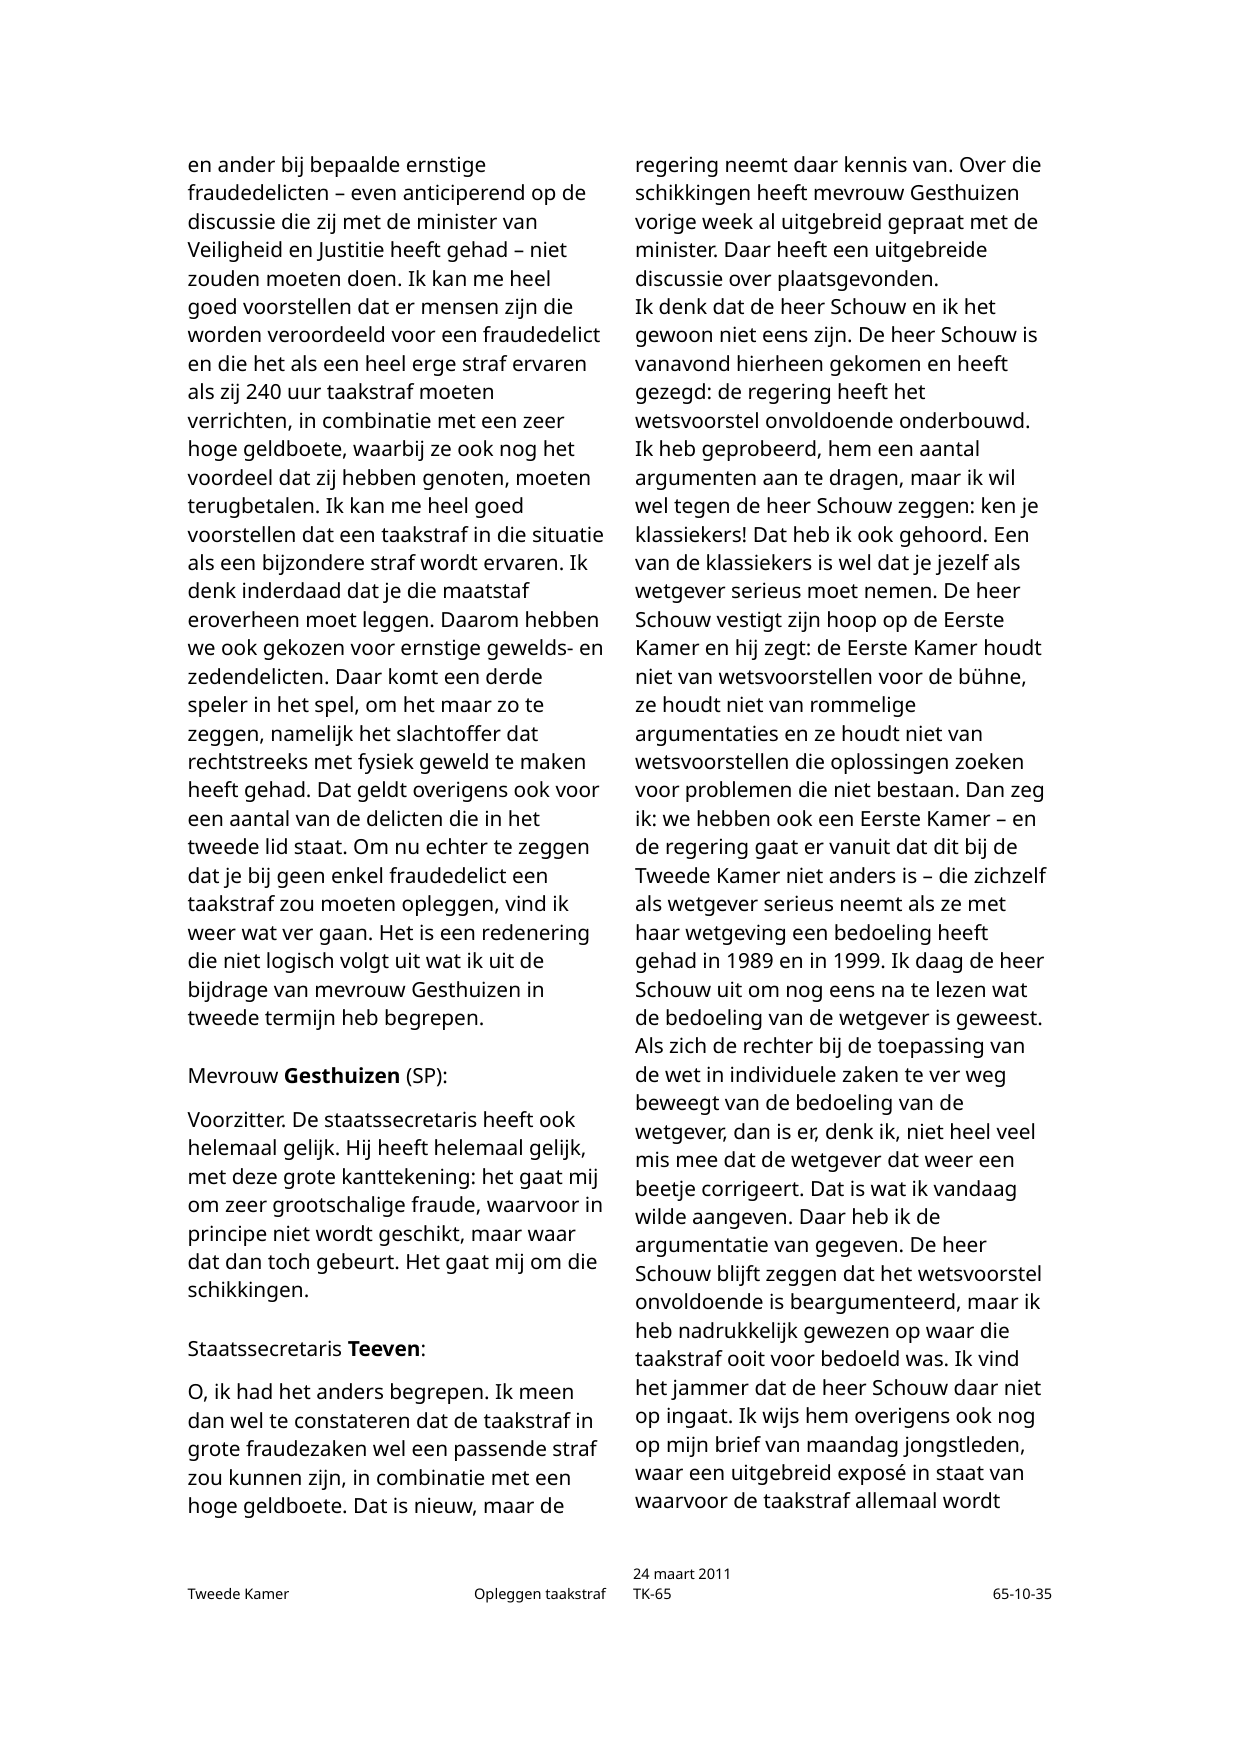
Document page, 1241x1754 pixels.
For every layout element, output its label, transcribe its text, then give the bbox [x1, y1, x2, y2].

text Mevrouw Gesthuizen (SP): [187, 1062, 605, 1090]
text O, ik had het anders begrepen. Ik meen dan wel te constateren dat de taakstraf in grote fraudezaken wel een passende straf zou kunnen zijn, in combinatie met een hoge geldboete. Dat is nieuw, maar de [187, 1377, 605, 1520]
text Staatssecretaris Teeven: [187, 1334, 605, 1362]
text Voorzitter. De staatssecretaris heeft ook helemaal gelijk. Hij heeft helemaal gelijk, met deze grote kanttekening: het gaat mij om zeer grootschalige fraude, waarvoor in principe niet wordt geschikt, maar waar dat dan toch gebeurt. Het gaat mij om die schikkingen. [187, 1105, 605, 1304]
text regering neemt daar kennis van. Over die schikkingen heeft mevrouw Gesthuizen vorige week al uitgebreid gepraat met de minister. Daar heeft een uitgebreide discussie over plaatsgevonden. [635, 150, 1053, 292]
text Ik denk dat de heer Schouw en ik het gewoon niet eens zijn. De heer Schouw is vanavond hierheen gekomen en heeft gezegd: de regering heeft het wetsvoorstel onvoldoende onderbouwd. Ik heb geprobeerd, hem een aantal argumenten aan te dragen, maar ik wil wel tegen de heer Schouw zeggen: ken je klassiekers! Dat heb ik ook gehoord. Een van de klassiekers is wel dat je jezelf als wetgever serieus moet nemen. De heer Schouw vestigt zijn hoop op de Eerste Kamer en hij zegt: de Eerste Kamer houdt niet van wetsvoorstellen voor de bühne, ze houdt niet van rommelige argumentaties en ze houdt niet van wetsvoorstellen die oplossingen zoeken voor problemen die niet bestaan. Dan zeg ik: we hebben ook een Eerste Kamer – en de regering gaat er vanuit dat dit bij de Tweede Kamer niet anders is – die zichzelf als wetgever serieus neemt als ze met haar wetgeving een bedoeling heeft gehad in 1989 en in 1999. Ik daag de heer Schouw uit om nog eens na te lezen wat de bedoeling van de wetgever is geweest. Als zich de rechter bij de toepassing van de wet in individuele zaken te ver weg beweegt van de bedoeling van de wetgever, dan is er, denk ik, niet heel veel mis mee dat de wetgever dat weer een beetje corrigeert. Dat is wat ik vandaag wilde aangeven. Daar heb ik de argumentatie van gegeven. De heer Schouw blijft zeggen dat het wetsvoorstel onvoldoende is beargumenteerd, maar ik heb nadrukkelijk gewezen op waar die taakstraf ooit voor bedoeld was. Ik vind het jammer dat de heer Schouw daar niet op ingaat. Ik wijs hem overigens ook nog op mijn brief van maandag jongstleden, waar een uitgebreid exposé in staat van waarvoor de taakstraf allemaal wordt [635, 292, 1053, 1515]
text en ander bij bepaalde ernstige fraudedelicten – even anticiperend op de discussie die zij met de minister van Veiligheid en Justitie heeft gehad – niet zouden moeten doen. Ik kan me heel goed voorstellen dat er mensen zijn die worden veroordeeld voor een fraudedelict en die het als een heel erge straf ervaren als zij 240 uur taakstraf moeten verrichten, in combinatie met een zeer hoge geldboete, waarbij ze ook nog het voordeel dat zij hebben genoten, moeten terugbetalen. Ik kan me heel goed voorstellen dat een taakstraf in die situatie als een bijzondere straf wordt ervaren. Ik denk inderdaad dat je die maatstaf eroverheen moet leggen. Daarom hebben we ook gekozen voor ernstige gewelds- en zedendelicten. Daar komt een derde speler in het spel, om het maar zo te zeggen, namelijk het slachtoffer dat rechtstreeks met fysiek geweld te maken heeft gehad. Dat geldt overigens ook voor een aantal van de delicten die in het tweede lid staat. Om nu echter te zeggen dat je bij geen enkel fraudedelict een taakstraf zou moeten opleggen, vind ik weer wat ver gaan. Het is een redenering die niet logisch volgt uit wat ik uit de bijdrage van mevrouw Gesthuizen in tweede termijn heb begrepen. [187, 150, 605, 1032]
